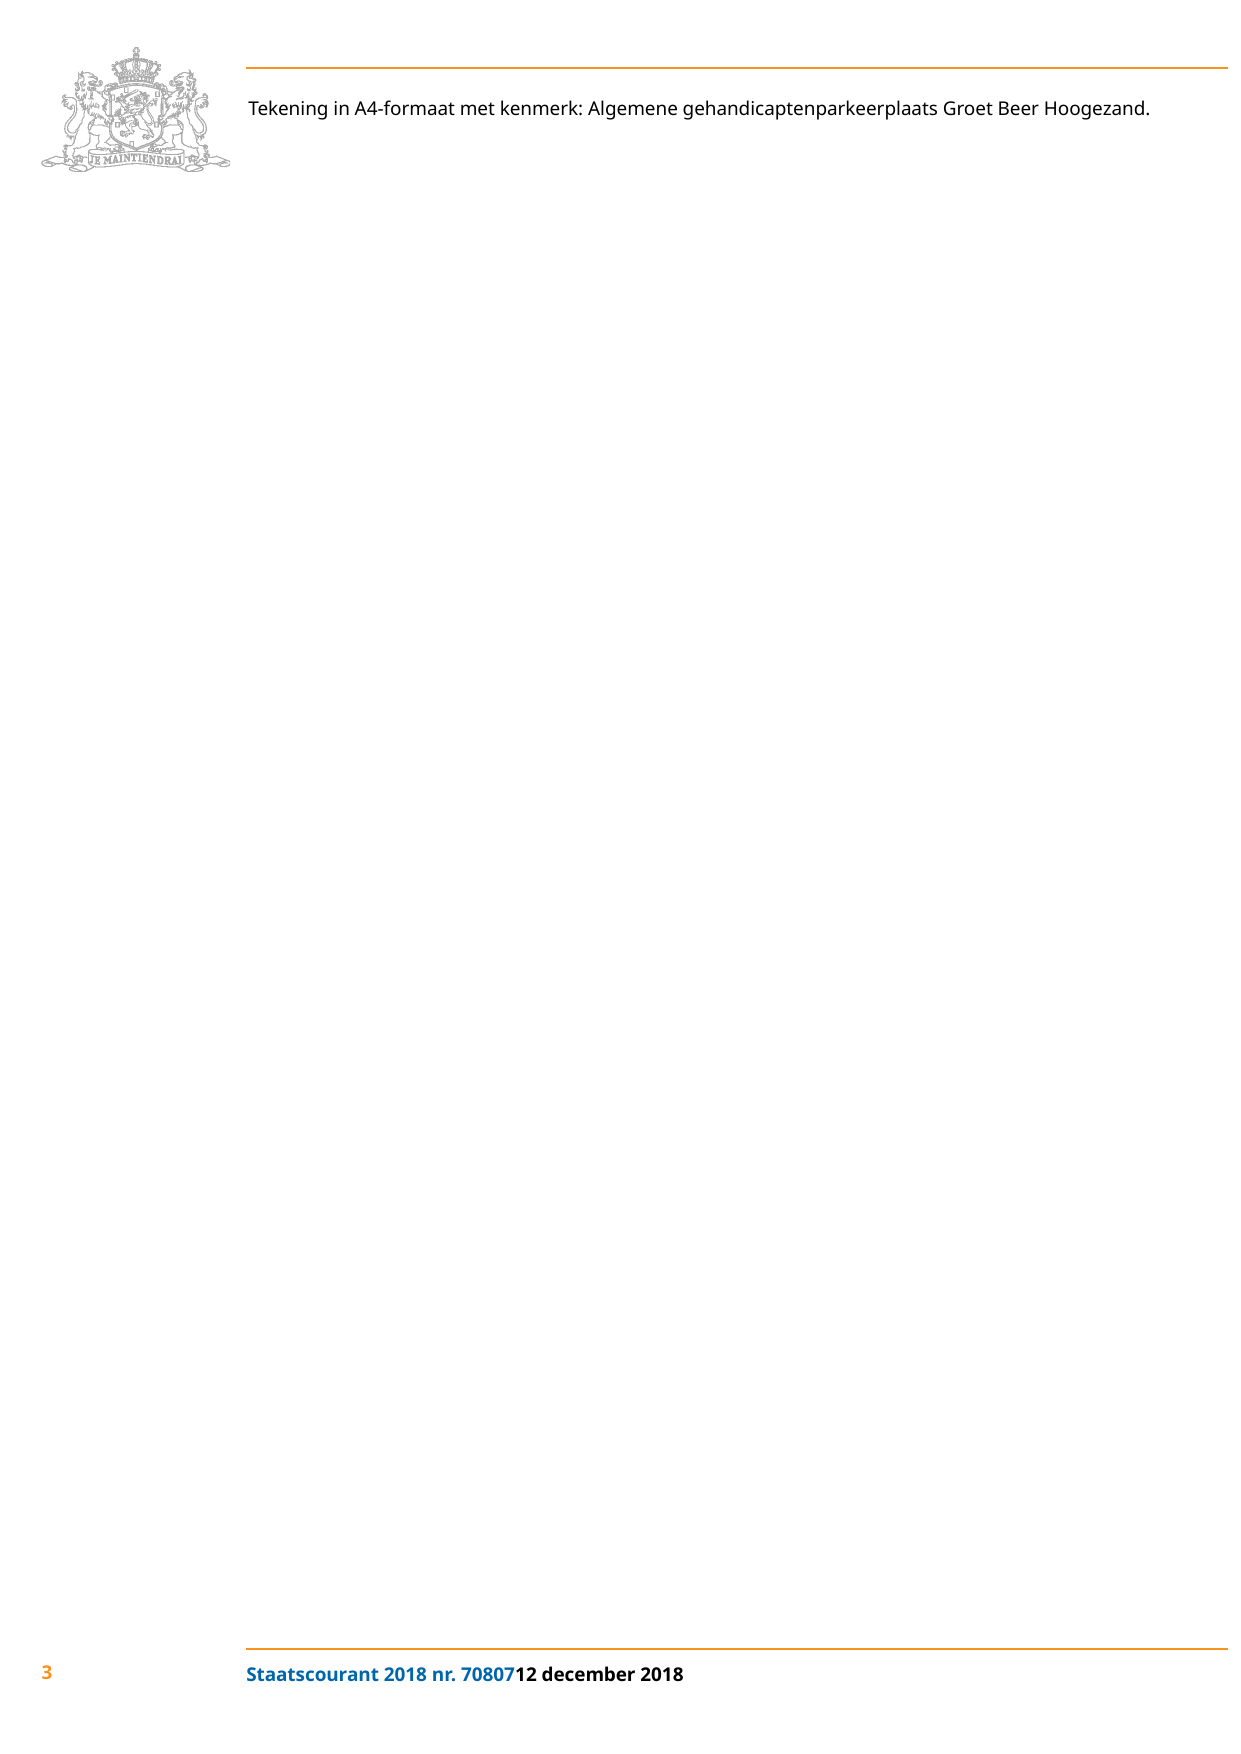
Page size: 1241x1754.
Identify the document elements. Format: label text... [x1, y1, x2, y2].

picture [41, 47, 231, 172]
text Tekening in A4-formaat met kenmerk: Algemene gehandicaptenparkeerplaats Groet Beer Hoogezand. [248, 95, 1152, 121]
